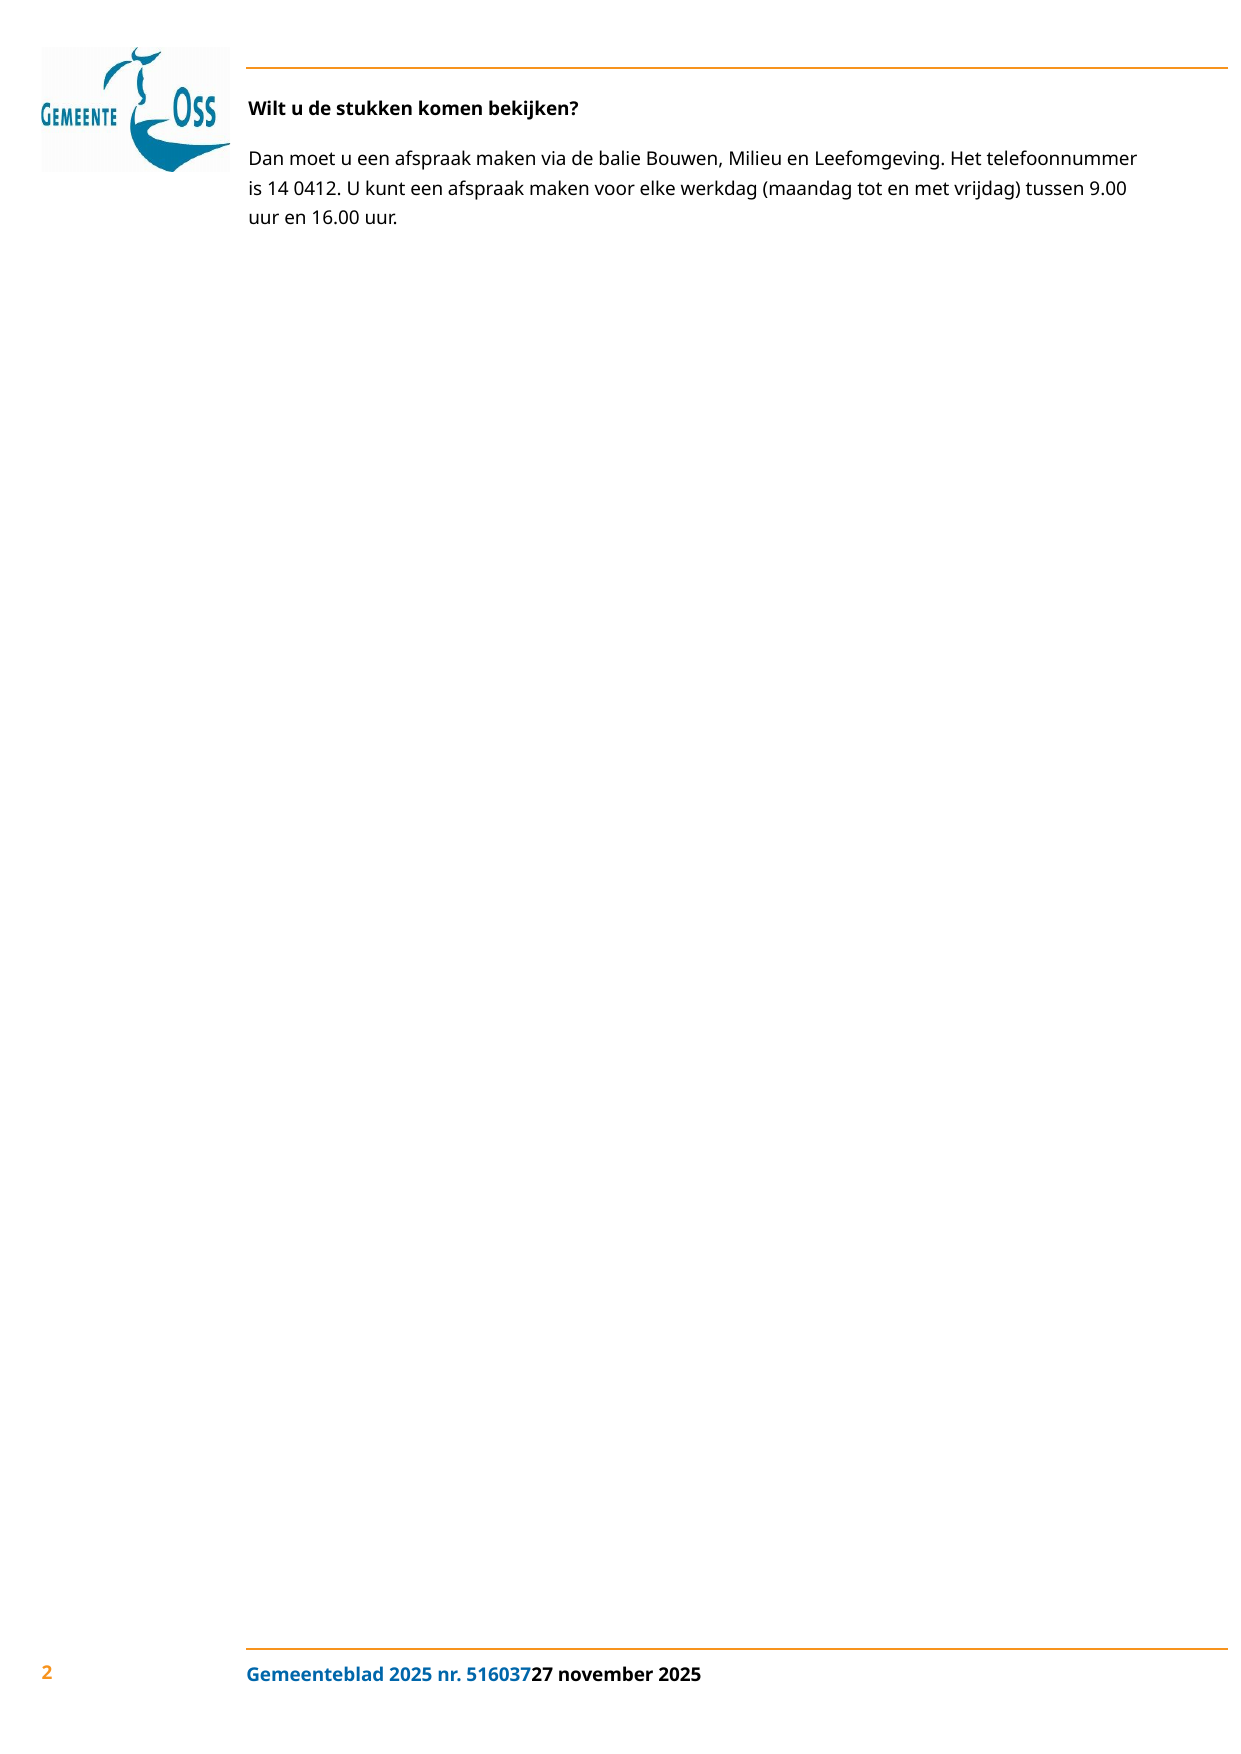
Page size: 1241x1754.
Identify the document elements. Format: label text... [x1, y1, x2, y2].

text Wilt u de stukken komen bekijken? [248, 95, 1152, 121]
text Dan moet u een afspraak maken via de balie Bouwen, Milieu en Leefomgeving. Het telefoonnummer is 14 0412. U kunt een afspraak maken voor elke werkdag (maandag tot en met vrijdag) tussen 9.00 uur en 16.00 uur. [248, 145, 1152, 230]
picture [41, 47, 231, 172]
